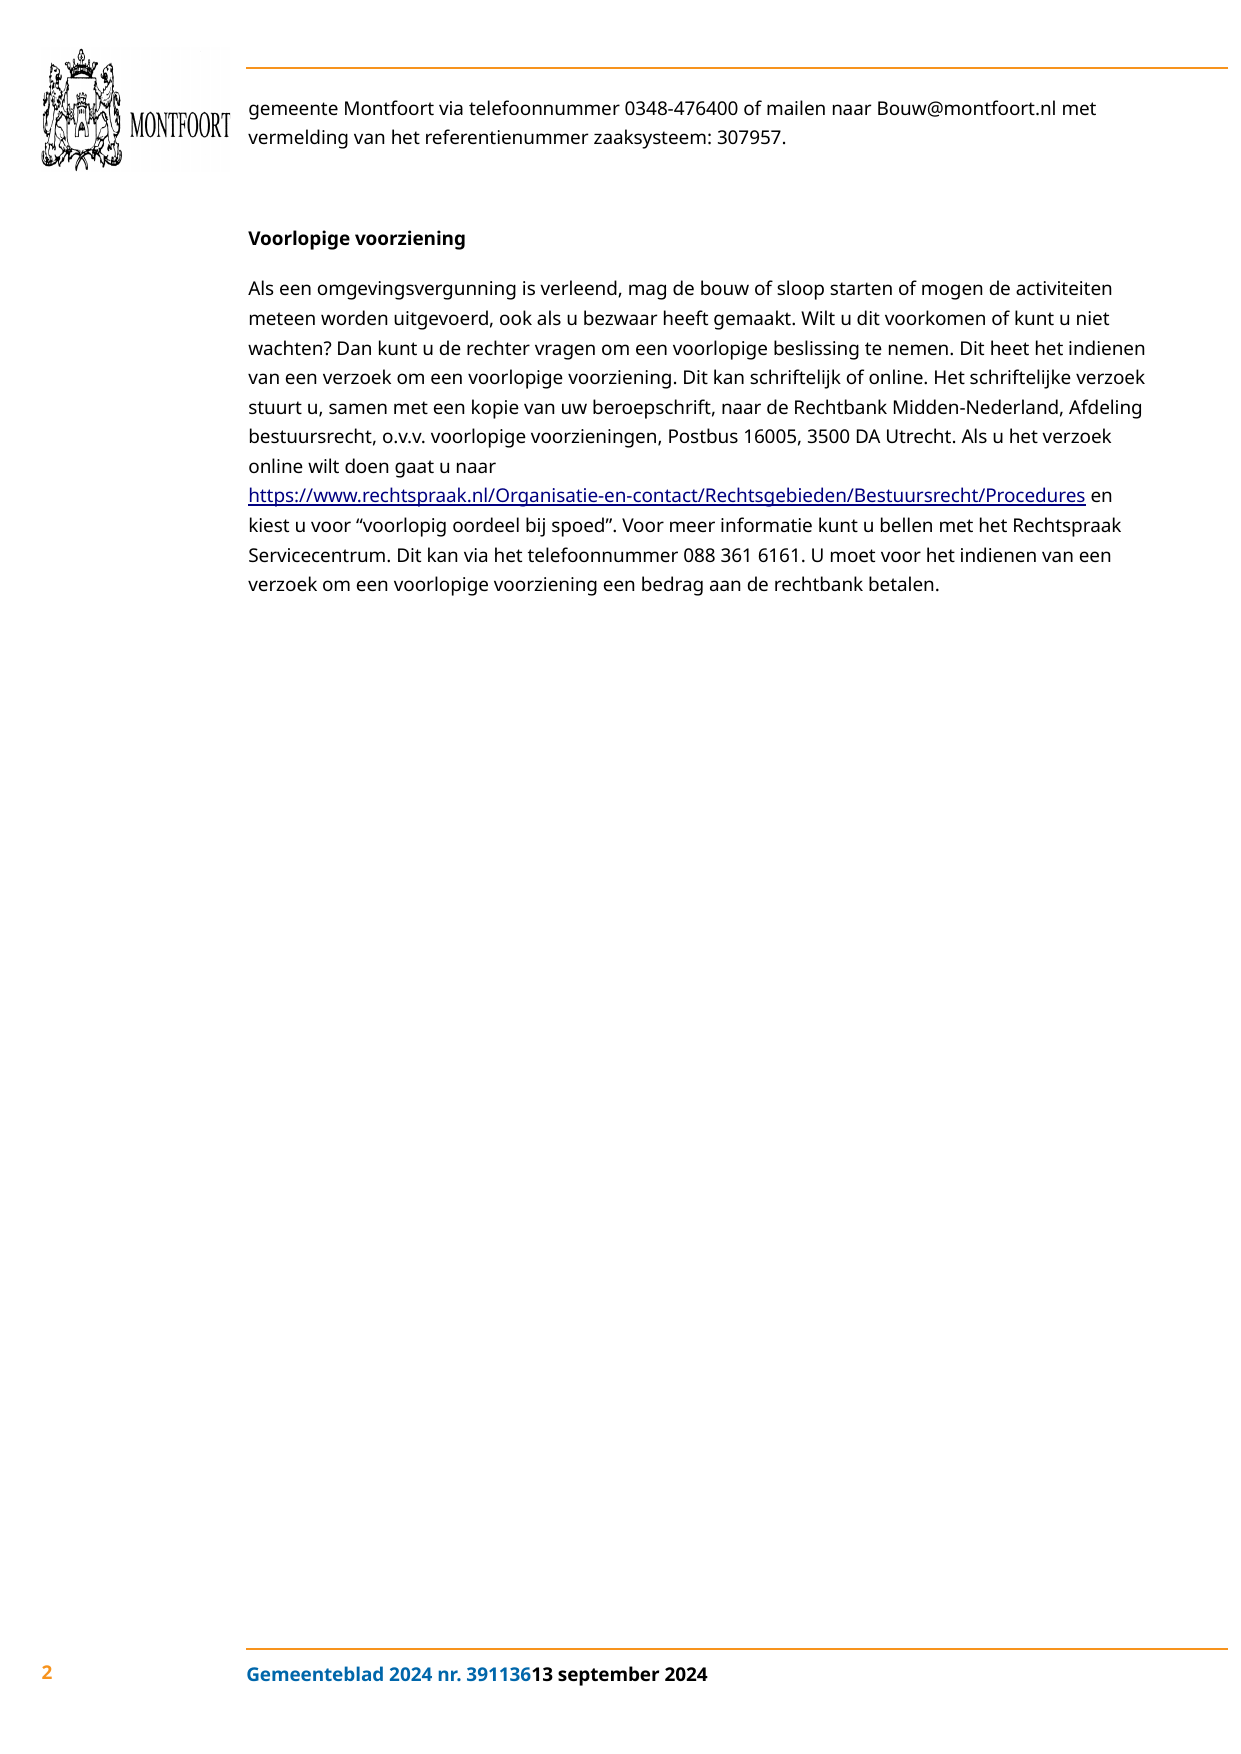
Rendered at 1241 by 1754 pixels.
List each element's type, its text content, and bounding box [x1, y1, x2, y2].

text Voorlopige voorziening [248, 225, 1152, 251]
text gemeente Montfoort via telefoonnummer 0348-476400 of mailen naar Bouw@montfoort.nl met vermelding van het referentienummer zaaksysteem: 307957. [248, 95, 1152, 150]
picture [41, 47, 231, 172]
text Als een omgevingsvergunning is verleend, mag de bouw of sloop starten of mogen de activiteiten meteen worden uitgevoerd, ook als u bezwaar heeft gemaakt. Wilt u dit voorkomen of kunt u niet wachten? Dan kunt u de rechter vragen om een voorlopige beslissing te nemen. Dit heet het indienen van een verzoek om een voorlopige voorziening. Dit kan schriftelijk of online. Het schriftelijke verzoek stuurt u, samen met een kopie van uw beroepschrift, naar de Rechtbank Midden-Nederland, Afdeling bestuursrecht, o.v.v. voorlopige voorzieningen, Postbus 16005, 3500 DA Utrecht. Als u het verzoek online wilt doen gaat u naar https://www.rechtspraak.nl/Organisatie-en-contact/Rechtsgebieden/Bestuursrecht/Procedures en kiest u voor “voorlopig oordeel bij spoed”. Voor meer informatie kunt u bellen met het Rechtspraak Servicecentrum. Dit kan via het telefoonnummer 088 361 6161. U moet voor het indienen van een verzoek om een voorlopige voorziening een bedrag aan de rechtbank betalen. [248, 276, 1152, 597]
